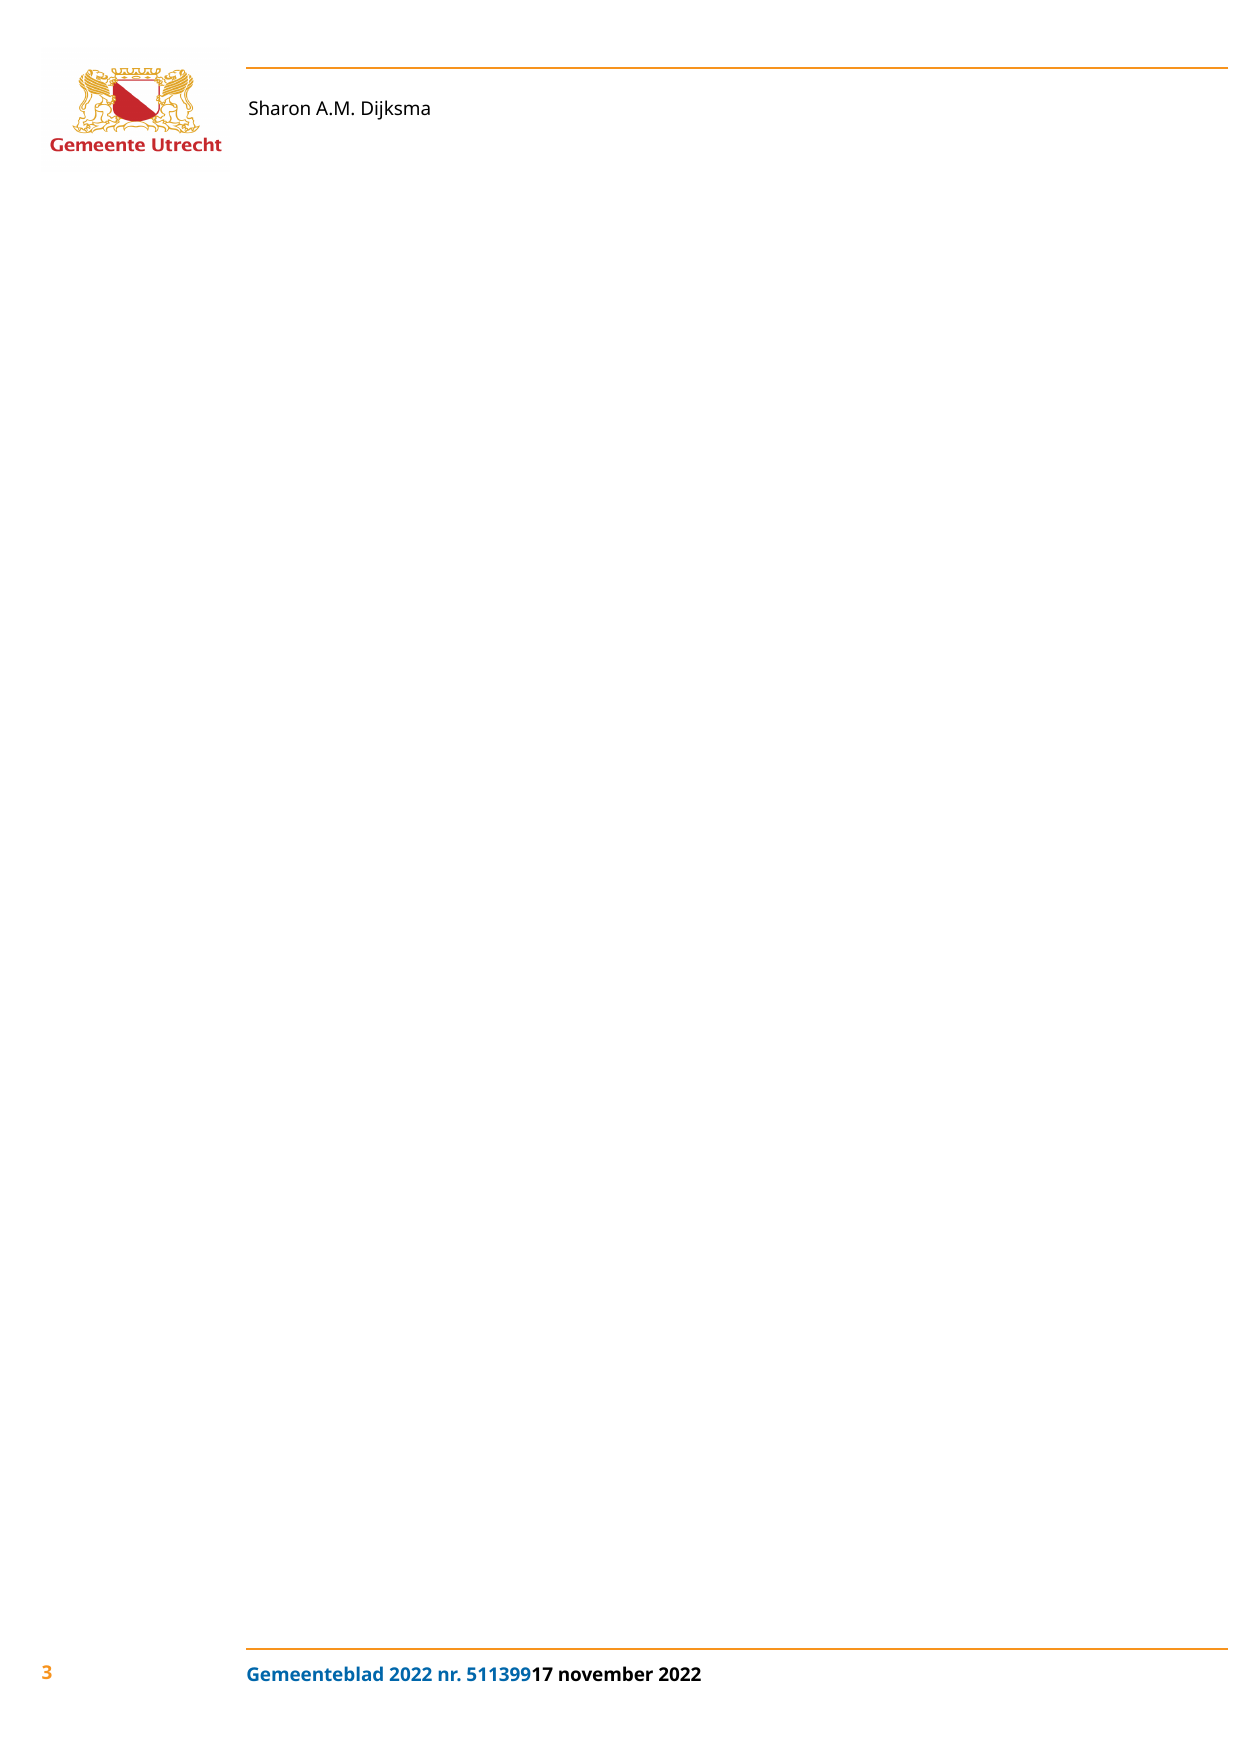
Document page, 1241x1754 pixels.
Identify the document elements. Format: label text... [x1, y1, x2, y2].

text Sharon A.M. Dijksma [248, 95, 1152, 121]
picture [41, 47, 231, 172]
